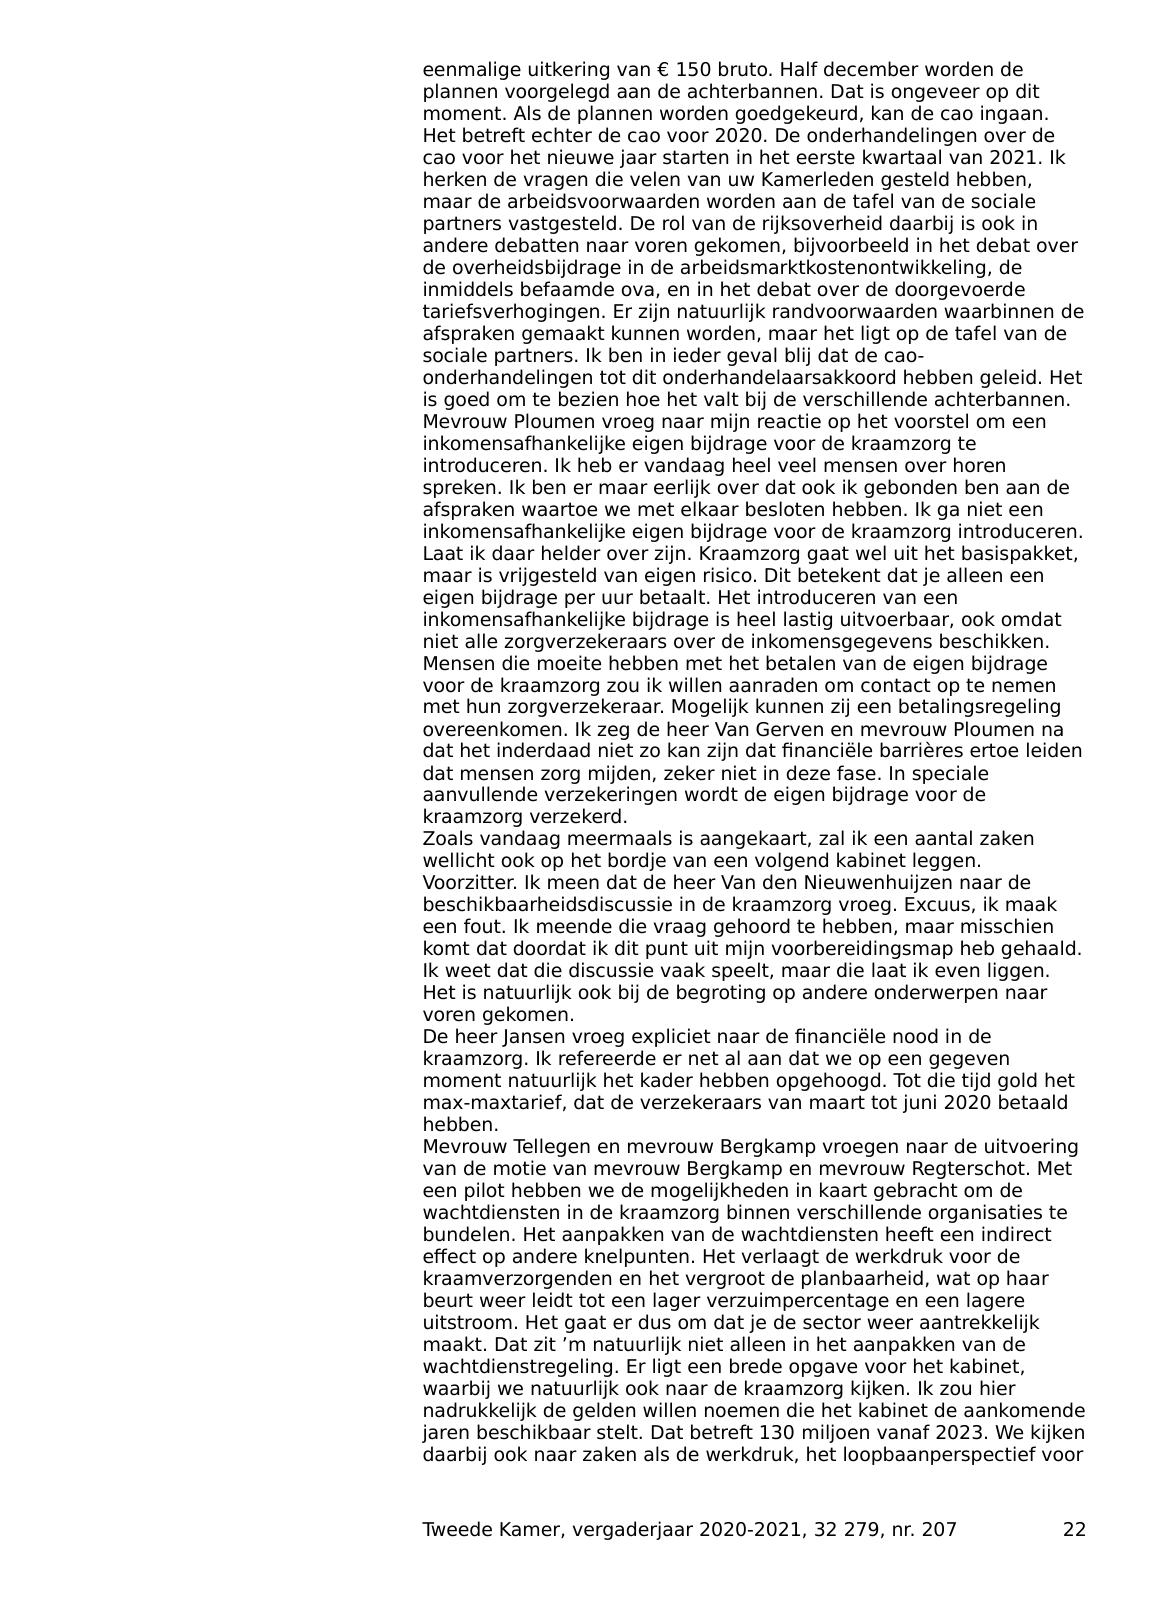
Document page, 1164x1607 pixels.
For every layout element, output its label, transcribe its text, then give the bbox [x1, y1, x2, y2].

text Mevrouw Tellegen en mevrouw Bergkamp vroegen naar de uitvoering van de motie van mevrouw Bergkamp en mevrouw Regterschot. Met een pilot hebben we de mogelijkheden in kaart gebracht om de wachtdiensten in de kraamzorg binnen verschillende organisaties te bundelen. Het aanpakken van de wachtdiensten heeft een indirect effect op andere knelpunten. Het verlaagt de werkdruk voor de kraamverzorgenden en het vergroot de planbaarheid, wat op haar beurt weer leidt tot een lager verzuimpercentage en een lagere uitstroom. Het gaat er dus om dat je de sector weer aantrekkelijk maakt. Dat zit ’m natuurlijk niet alleen in het aanpakken van de wachtdienstregeling. Er ligt een brede opgave voor het kabinet, waarbij we natuurlijk ook naar de kraamzorg kijken. Ik zou hier nadrukkelijk de gelden willen noemen die het kabinet de aankomende jaren beschikbaar stelt. Dat betreft 130 miljoen vanaf 2023. We kijken daarbij ook naar zaken als de werkdruk, het loopbaanperspectief voor [422, 1136, 1087, 1466]
text Voorzitter. Ik meen dat de heer Van den Nieuwenhuijzen naar de beschikbaarheidsdiscussie in de kraamzorg vroeg. Excuus, ik maak een fout. Ik meende die vraag gehoord te hebben, maar misschien komt dat doordat ik dit punt uit mijn voorbereidingsmap heb gehaald. Ik weet dat die discussie vaak speelt, maar die laat ik even liggen. Het is natuurlijk ook bij de begroting op andere onderwerpen naar voren gekomen. [422, 872, 1087, 1026]
text Mevrouw Ploumen vroeg naar mijn reactie op het voorstel om een inkomensafhankelijke eigen bijdrage voor de kraamzorg te introduceren. Ik heb er vandaag heel veel mensen over horen spreken. Ik ben er maar eerlijk over dat ook ik gebonden ben aan de afspraken waartoe we met elkaar besloten hebben. Ik ga niet een inkomensafhankelijke eigen bijdrage voor de kraamzorg introduceren. Laat ik daar helder over zijn. Kraamzorg gaat wel uit het basispakket, maar is vrijgesteld van eigen risico. Dit betekent dat je alleen een eigen bijdrage per uur betaalt. Het introduceren van een inkomensafhankelijke bijdrage is heel lastig uitvoerbaar, ook omdat niet alle zorgverzekeraars over de inkomensgegevens beschikken. [422, 411, 1087, 652]
text Mensen die moeite hebben met het betalen van de eigen bijdrage voor de kraamzorg zou ik willen aanraden om contact op te nemen met hun zorgverzekeraar. Mogelijk kunnen zij een betalingsregeling overeenkomen. Ik zeg de heer Van Gerven en mevrouw Ploumen na dat het inderdaad niet zo kan zijn dat financiële barrières ertoe leiden dat mensen zorg mijden, zeker niet in deze fase. In speciale aanvullende verzekeringen wordt de eigen bijdrage voor de kraamzorg verzekerd. [422, 652, 1087, 828]
text eenmalige uitkering van € 150 bruto. Half december worden de plannen voorgelegd aan de achterbannen. Dat is ongeveer op dit moment. Als de plannen worden goedgekeurd, kan de cao ingaan. Het betreft echter de cao voor 2020. De onderhandelingen over de cao voor het nieuwe jaar starten in het eerste kwartaal van 2021. Ik herken de vragen die velen van uw Kamerleden gesteld hebben, maar de arbeidsvoorwaarden worden aan de tafel van de sociale partners vastgesteld. De rol van de rijksoverheid daarbij is ook in andere debatten naar voren gekomen, bijvoorbeeld in het debat over de overheidsbijdrage in de arbeidsmarktkostenontwikkeling, de inmiddels befaamde ova, en in het debat over de doorgevoerde tariefsverhogingen. Er zijn natuurlijk randvoorwaarden waarbinnen de afspraken gemaakt kunnen worden, maar het ligt op de tafel van de sociale partners. Ik ben in ieder geval blij dat de cao-onderhandelingen tot dit onderhandelaarsakkoord hebben geleid. Het is goed om te bezien hoe het valt bij de verschillende achterbannen. [422, 59, 1087, 411]
text Zoals vandaag meermaals is aangekaart, zal ik een aantal zaken wellicht ook op het bordje van een volgend kabinet leggen. [422, 828, 1087, 872]
text De heer Jansen vroeg expliciet naar de financiële nood in de kraamzorg. Ik refereerde er net al aan dat we op een gegeven moment natuurlijk het kader hebben opgehoogd. Tot die tijd gold het max-maxtarief, dat de verzekeraars van maart tot juni 2020 betaald hebben. [422, 1026, 1087, 1136]
